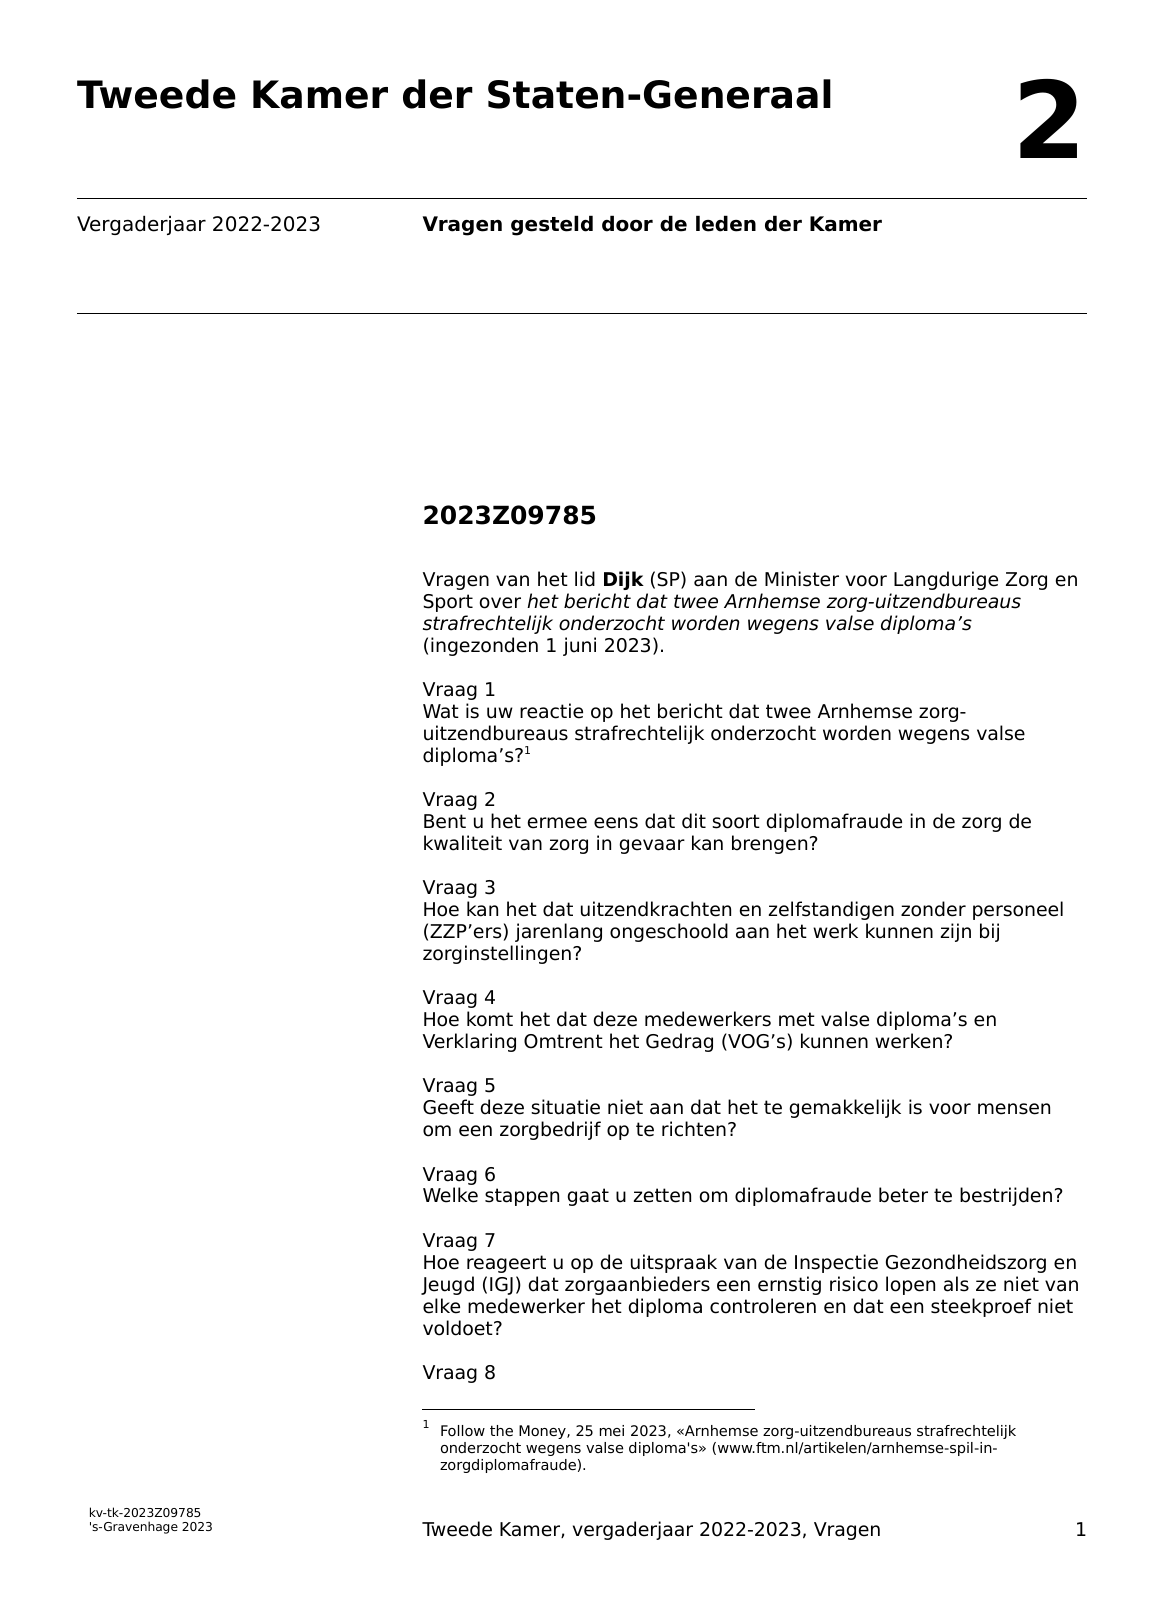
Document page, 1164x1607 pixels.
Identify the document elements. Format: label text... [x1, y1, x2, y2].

text Bent u het ermee eens dat dit soort diplomafraude in de zorg de kwaliteit van zorg in gevaar kan brengen? [422, 811, 1087, 855]
text Vraag 1 [422, 679, 1087, 701]
table_header Tweede Kamer der Staten-Generaal [77, 59, 886, 198]
text Vraag 6 [422, 1163, 1087, 1185]
text Vraag 5 [422, 1075, 1087, 1097]
text Vraag 8 [422, 1362, 1087, 1384]
text Wat is uw reactie op het bericht dat twee Arnhemse zorg-uitzendbureaus strafrechtelijk onderzocht worden wegens valse diploma’s? [422, 701, 1087, 767]
text Geeft deze situatie niet aan dat het te gemakkelijk is voor mensen om een zorgbedrijf op te richten? [422, 1097, 1087, 1141]
text 2023Z09785 [422, 501, 1087, 531]
table_cell Vergaderjaar 2022-2023 [77, 199, 422, 313]
text Vragen van het lid Dijk (SP) aan de Minister voor Langdurige Zorg en Sport over het bericht dat twee Arnhemse zorg-uitzendbureaus strafrechtelijk onderzocht worden wegens valse diploma’s (ingezonden 1 juni 2023). [422, 569, 1087, 657]
text Hoe komt het dat deze medewerkers met valse diploma’s en Verklaring Omtrent het Gedrag (VOG’s) kunnen werken? [422, 1009, 1087, 1053]
text Welke stappen gaat u zetten om diplomafraude beter te bestrijden? [422, 1185, 1087, 1207]
text Follow the Money, 25 mei 2023, «Arnhemse zorg-uitzendbureaus strafrechtelijk onderzocht wegens valse diploma's» (www.ftm.nl/artikelen/arnhemse-spil-in-zorgdiplomafraude). [422, 1418, 1087, 1474]
text 's-Gravenhage 2023 [88, 1520, 323, 1534]
text Vraag 7 [422, 1229, 1087, 1252]
text Hoe kan het dat uitzendkrachten en zelfstandigen zonder personeel (ZZP’ers) jarenlang ongeschoold aan het werk kunnen zijn bij zorginstellingen? [422, 899, 1087, 965]
text Vraag 2 [422, 789, 1087, 811]
text kv-tk-2023Z09785 [88, 1506, 323, 1520]
text Hoe reageert u op de uitspraak van de Inspectie Gezondheidszorg en Jeugd (IGJ) dat zorgaanbieders een ernstig risico lopen als ze niet van elke medewerker het diploma controleren en dat een steekproef niet voldoet? [422, 1252, 1087, 1339]
text Vraag 4 [422, 987, 1087, 1009]
text Vraag 3 [422, 877, 1087, 899]
table_header 2 [886, 59, 1087, 198]
table_cell Vragen gesteld door de leden der Kamer [422, 199, 1087, 313]
